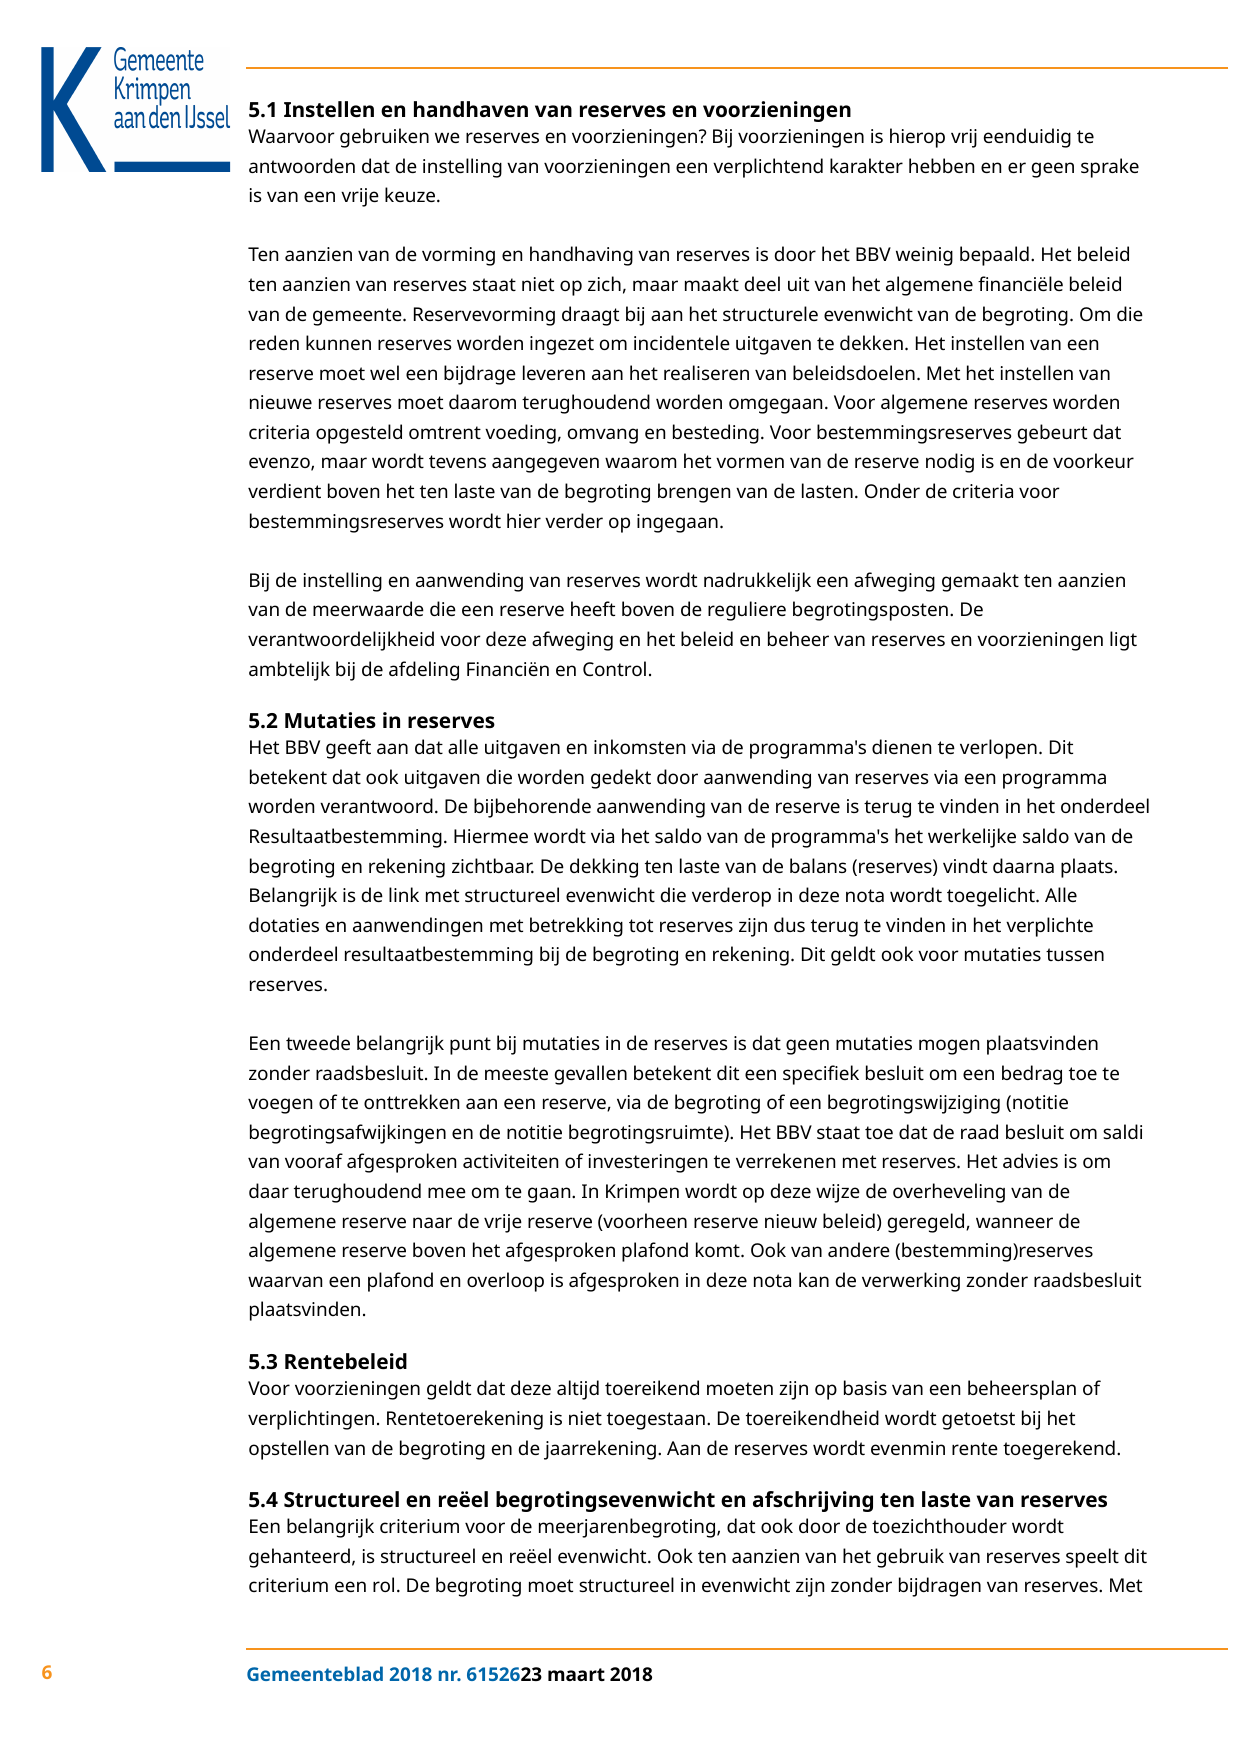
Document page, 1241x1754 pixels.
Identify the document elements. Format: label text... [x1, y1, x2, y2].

text 5.1 Instellen en handhaven van reserves en voorzieningen [248, 95, 1152, 123]
text Bij de instelling en aanwending van reserves wordt nadrukkelijk een afweging gemaakt ten aanzien van de meerwaarde die een reserve heeft boven de reguliere begrotingsposten. De verantwoordelijkheid voor deze afweging en het beleid en beheer van reserves en voorzieningen ligt ambtelijk bij de afdeling Financiën en Control. [248, 567, 1152, 681]
text Ten aanzien van de vorming en handhaving van reserves is door het BBV weinig bepaald. Het beleid ten aanzien van reserves staat niet op zich, maar maakt deel uit van het algemene financiële beleid van de gemeente. Reservevorming draagt bij aan het structurele evenwicht van de begroting. Om die reden kunnen reserves worden ingezet om incidentele uitgaven te dekken. Het instellen van een reserve moet wel een bijdrage leveren aan het realiseren van beleidsdoelen. Met het instellen van nieuwe reserves moet daarom terughoudend worden omgegaan. Voor algemene reserves worden criteria opgesteld omtrent voeding, omvang en besteding. Voor bestemmingsreserves gebeurt dat evenzo, maar wordt tevens aangegeven waarom het vormen van de reserve nodig is en de voorkeur verdient boven het ten laste van de begroting brengen van de lasten. Onder de criteria voor bestemmingsreserves wordt hier verder op ingegaan. [248, 242, 1152, 533]
text 5.3 Rentebeleid [248, 1347, 1152, 1376]
text Een tweede belangrijk punt bij mutaties in de reserves is dat geen mutaties mogen plaatsvinden zonder raadsbesluit. In de meeste gevallen betekent dit een specifiek besluit om een bedrag toe te voegen of te onttrekken aan een reserve, via de begroting of een begrotingswijziging (notitie begrotingsafwijkingen en de notitie begrotingsruimte). Het BBV staat toe dat de raad besluit om saldi van vooraf afgesproken activiteiten of investeringen te verrekenen met reserves. Het advies is om daar terughoudend mee om te gaan. In Krimpen wordt op deze wijze de overheveling van de algemene reserve naar de vrije reserve (voorheen reserve nieuw beleid) geregeld, wanneer de algemene reserve boven het afgesproken plafond komt. Ook van andere (bestemming)reserves waarvan een plafond en overloop is afgesproken in deze nota kan de verwerking zonder raadsbesluit plaatsvinden. [248, 1030, 1152, 1322]
text Voor voorzieningen geldt dat deze altijd toereikend moeten zijn op basis van een beheersplan of verplichtingen. Rentetoerekening is niet toegestaan. De toereikendheid wordt getoetst bij het opstellen van de begroting en de jaarrekening. Aan de reserves wordt evenmin rente toegerekend. [248, 1376, 1152, 1460]
picture [41, 47, 231, 172]
text Een belangrijk criterium voor de meerjarenbegroting, dat ook door de toezichthouder wordt gehanteerd, is structureel en reëel evenwicht. Ook ten aanzien van het gebruik van reserves speelt dit criterium een rol. De begroting moet structureel in evenwicht zijn zonder bijdragen van reserves. Met [248, 1513, 1152, 1598]
text 5.2 Mutaties in reserves [248, 706, 1152, 734]
text Het BBV geeft aan dat alle uitgaven en inkomsten via de programma's dienen te verlopen. Dit betekent dat ook uitgaven die worden gedekt door aanwending van reserves via een programma worden verantwoord. De bijbehorende aanwending van de reserve is terug te vinden in het onderdeel Resultaatbestemming. Hiermee wordt via het saldo van de programma's het werkelijke saldo van de begroting en rekening zichtbaar. De dekking ten laste van de balans (reserves) vindt daarna plaats. Belangrijk is de link met structureel evenwicht die verderop in deze nota wordt toegelicht. Alle dotaties en aanwendingen met betrekking tot reserves zijn dus terug te vinden in het verplichte onderdeel resultaatbestemming bij de begroting en rekening. Dit geldt ook voor mutaties tussen reserves. [248, 734, 1152, 997]
text Waarvoor gebruiken we reserves en voorzieningen? Bij voorzieningen is hierop vrij eenduidig te antwoorden dat de instelling van voorzieningen een verplichtend karakter hebben en er geen sprake is van een vrije keuze. [248, 123, 1152, 208]
text 5.4 Structureel en reëel begrotingsevenwicht en afschrijving ten laste van reserves [248, 1485, 1152, 1513]
